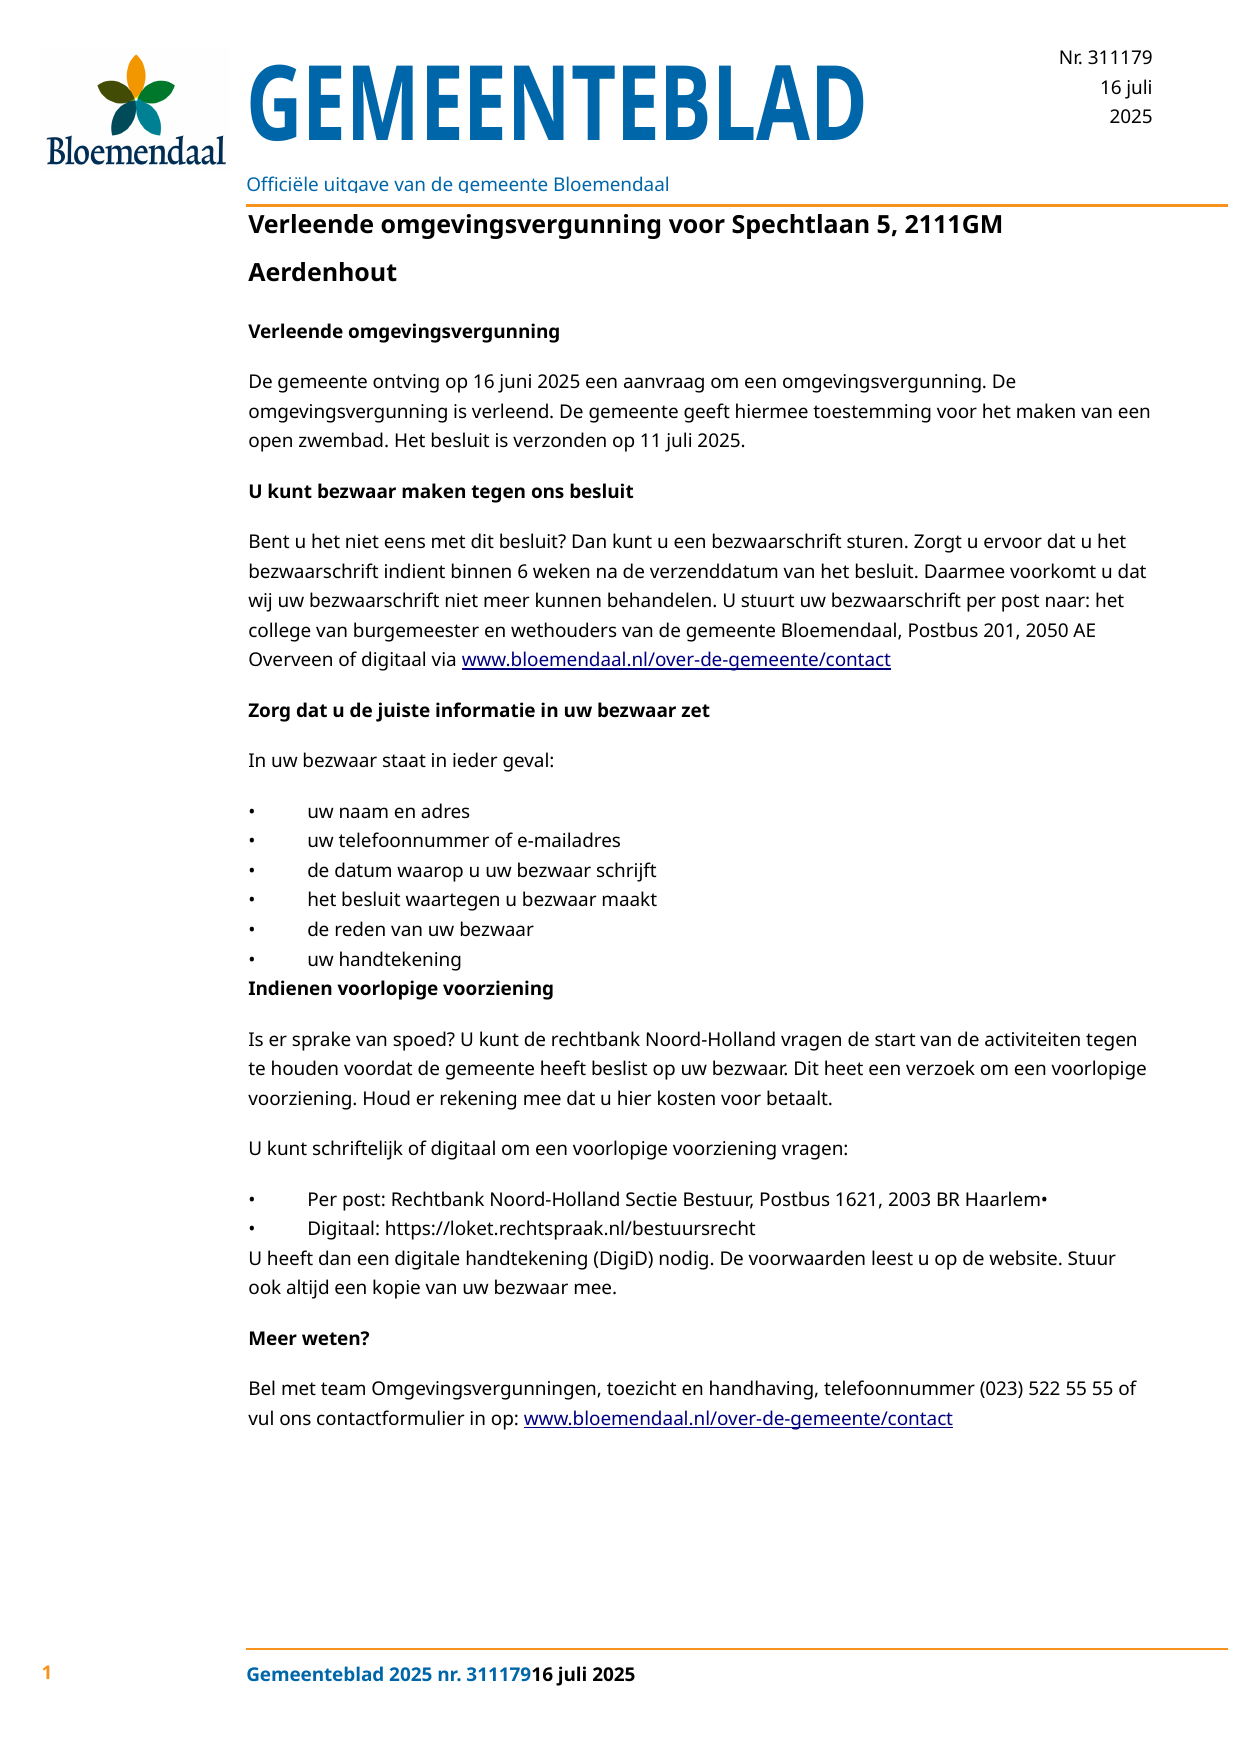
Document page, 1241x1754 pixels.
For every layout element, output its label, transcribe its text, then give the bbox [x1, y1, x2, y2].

picture [41, 47, 231, 172]
text Zorg dat u de juiste informatie in uw bezwaar zet [248, 697, 1152, 723]
text In uw bezwaar staat in ieder geval: [248, 747, 1152, 773]
list het besluit waartegen u bezwaar maakt [248, 887, 1152, 912]
list Digitaal: https://loket.rechtspraak.nl/bestuursrecht [248, 1215, 1152, 1241]
text Verleende omgevingsvergunning voor Spechtlaan 5, 2111GM Aerdenhout [248, 207, 1152, 288]
text Is er sprake van spoed? U kunt de rechtbank Noord-Holland vragen de start van de activiteiten tegen te houden voordat de gemeente heeft beslist op uw bezwaar. Dit heet een verzoek om een voorlopige voorziening. Houd er rekening mee dat u hier kosten voor betaalt. [248, 1026, 1152, 1111]
text Bel met team Omgevingsvergunningen, toezicht en handhaving, telefoonnummer (023) 522 55 55 of vul ons contactformulier in op: www.bloemendaal.nl/over-de-gemeente/contact [248, 1375, 1152, 1431]
text Bent u het niet eens met dit besluit? Dan kunt u een bezwaarschrift sturen. Zorgt u ervoor dat u het bezwaarschrift indient binnen 6 weken na de verzenddatum van het besluit. Daarmee voorkomt u dat wij uw bezwaarschrift niet meer kunnen behandelen. U stuurt uw bezwaarschrift per post naar: het college van burgemeester en wethouders van de gemeente Bloemendaal, Postbus 201, 2050 AE Overveen of digitaal via www.bloemendaal.nl/over-de-gemeente/contact [248, 528, 1152, 672]
text Indienen voorlopige voorziening [248, 975, 1152, 1001]
text U kunt bezwaar maken tegen ons besluit [248, 478, 1152, 504]
text Meer weten? [248, 1325, 1152, 1351]
list de datum waarop u uw bezwaar schrijft [248, 857, 1152, 883]
text De gemeente ontving op 16 juni 2025 een aanvraag om een omgevingsvergunning. De omgevingsvergunning is verleend. De gemeente geeft hiermee toestemming voor het maken van een open zwembad. Het besluit is verzonden op 11 juli 2025. [248, 368, 1152, 453]
text U heeft dan een digitale handtekening (DigiD) nodig. De voorwaarden leest u op de website. Stuur ook altijd een kopie van uw bezwaar mee. [248, 1245, 1152, 1300]
list Per post: Rechtbank Noord-Holland Sectie Bestuur, Postbus 1621, 2003 BR Haarlem• [248, 1186, 1152, 1212]
list de reden van uw bezwaar [248, 916, 1152, 942]
list uw telefoonnummer of e-mailadres [248, 827, 1152, 853]
list uw handtekening [248, 946, 1152, 972]
text Verleende omgevingsvergunning [248, 318, 1152, 344]
text U kunt schriftelijk of digitaal om een voorlopige voorziening vragen: [248, 1135, 1152, 1161]
list uw naam en adres [248, 798, 1152, 824]
